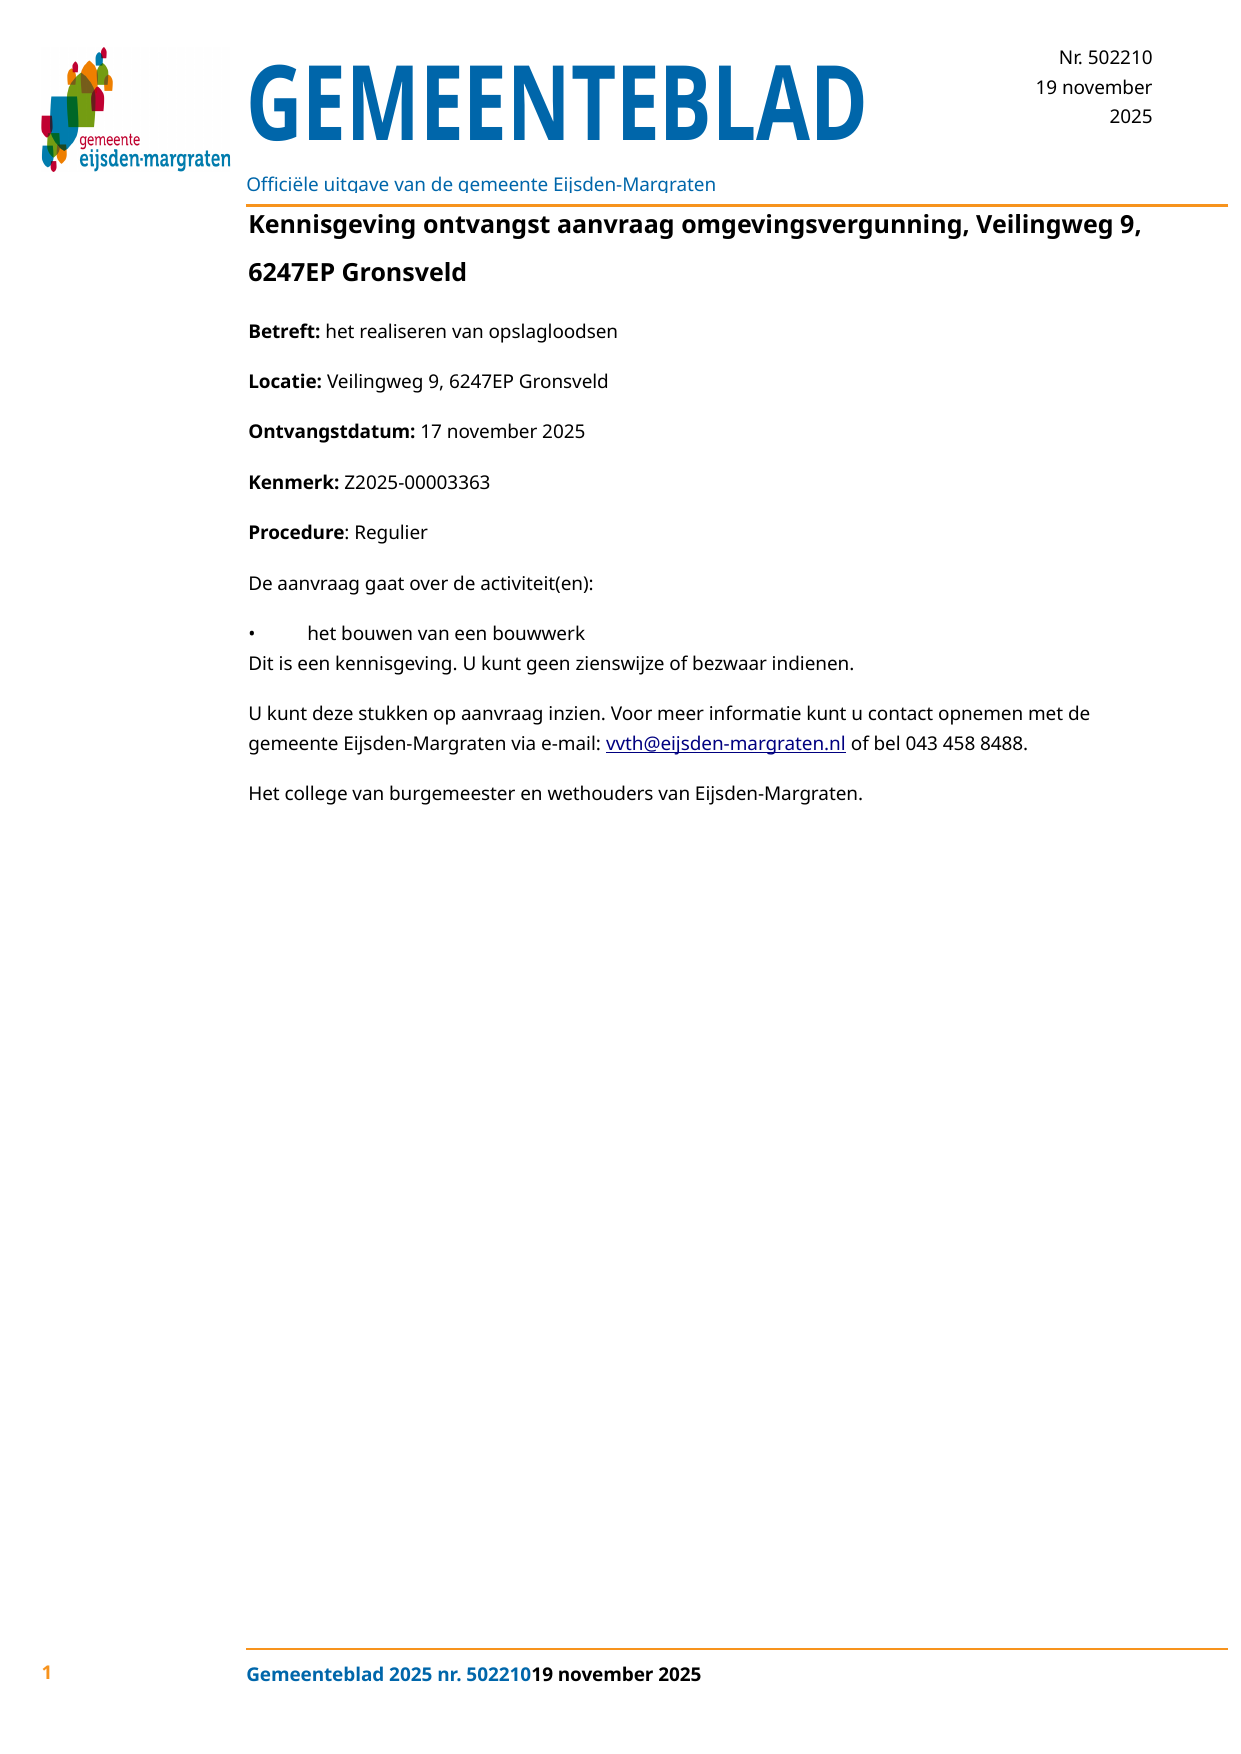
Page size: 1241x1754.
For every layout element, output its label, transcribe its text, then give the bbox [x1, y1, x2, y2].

text U kunt deze stukken op aanvraag inzien. Voor meer informatie kunt u contact opnemen met de gemeente Eijsden-Margraten via e-mail: vvth@eijsden-margraten.nl of bel 043 458 8488. [248, 700, 1152, 756]
text Dit is een kennisgeving. U kunt geen zienswijze of bezwaar indienen. [248, 650, 1152, 676]
text Kenmerk: Z2025-00003363 [248, 469, 1152, 495]
text Procedure: Regulier [248, 519, 1152, 545]
text Ontvangstdatum: 17 november 2025 [248, 419, 1152, 444]
text Kennisgeving ontvangst aanvraag omgevingsvergunning, Veilingweg 9, 6247EP Gronsveld [248, 207, 1152, 288]
text Locatie: Veilingweg 9, 6247EP Gronsveld [248, 368, 1152, 394]
list het bouwen van een bouwwerk [248, 620, 1152, 646]
picture [41, 47, 231, 172]
text Betreft: het realiseren van opslagloodsen [248, 318, 1152, 344]
text De aanvraag gaat over de activiteit(en): [248, 570, 1152, 596]
text Het college van burgemeester en wethouders van Eijsden-Margraten. [248, 780, 1152, 806]
